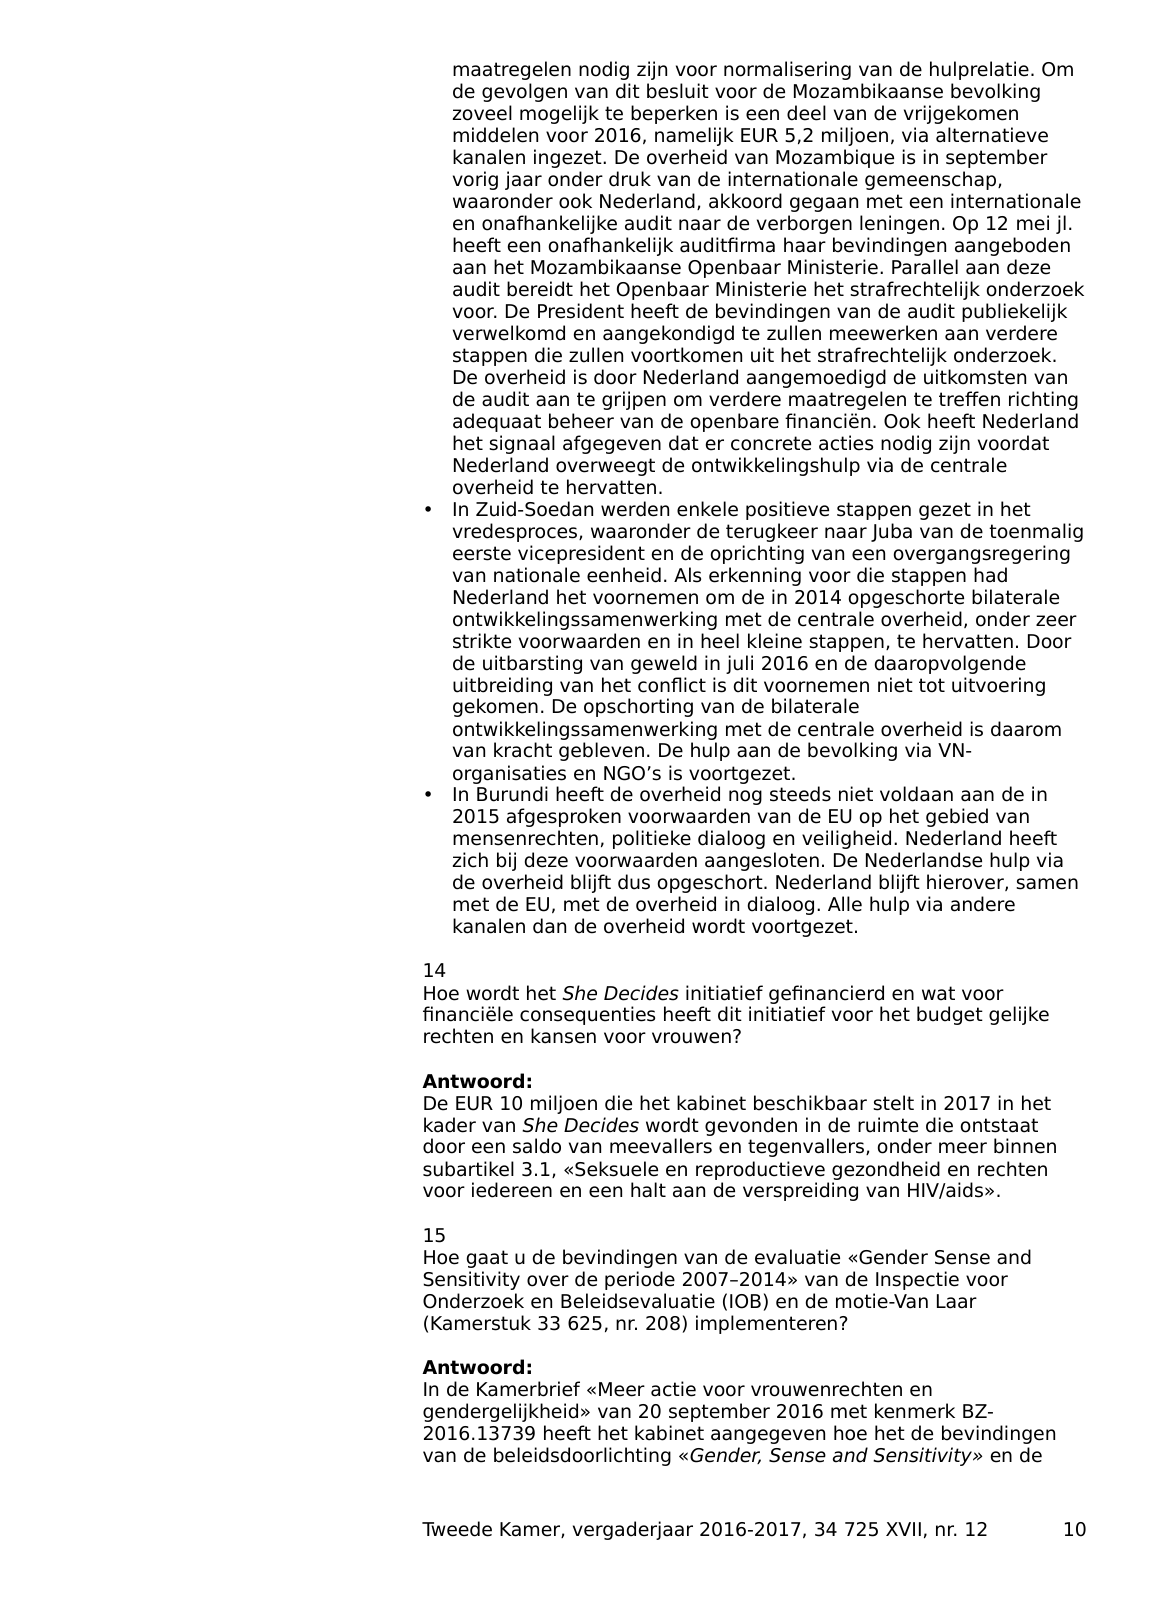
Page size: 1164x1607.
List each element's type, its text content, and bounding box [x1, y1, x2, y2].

text • In Zuid-Soedan werden enkele positieve stappen gezet in het vredesproces, waaronder de terugkeer naar Juba van de toenmalig eerste vicepresident en de oprichting van een overgangsregering van nationale eenheid. Als erkenning voor die stappen had Nederland het voornemen om de in 2014 opgeschorte bilaterale ontwikkelingssamenwerking met de centrale overheid, onder zeer strikte voorwaarden en in heel kleine stappen, te hervatten. Door de uitbarsting van geweld in juli 2016 en de daaropvolgende uitbreiding van het conflict is dit voornemen niet tot uitvoering gekomen. De opschorting van de bilaterale ontwikkelingssamenwerking met de centrale overheid is daarom van kracht gebleven. De hulp aan de bevolking via VN-organisaties en NGO’s is voortgezet. [422, 499, 1087, 784]
text Hoe gaat u de bevindingen van de evaluatie «Gender Sense and Sensitivity over de periode 2007–2014» van de Inspectie voor Onderzoek en Beleidsevaluatie (IOB) en de motie-Van Laar (Kamerstuk 33 625, nr. 208) implementeren? [422, 1247, 1087, 1334]
text 14 [422, 960, 1087, 982]
text 15 [422, 1224, 1087, 1247]
text maatregelen nodig zijn voor normalisering van de hulprelatie. Om de gevolgen van dit besluit voor de Mozambikaanse bevolking zoveel mogelijk te beperken is een deel van de vrijgekomen middelen voor 2016, namelijk EUR 5,2 miljoen, via alternatieve kanalen ingezet. De overheid van Mozambique is in september vorig jaar onder druk van de internationale gemeenschap, waaronder ook Nederland, akkoord gegaan met een internationale en onafhankelijke audit naar de verborgen leningen. Op 12 mei jl. heeft een onafhankelijk auditfirma haar bevindingen aangeboden aan het Mozambikaanse Openbaar Ministerie. Parallel aan deze audit bereidt het Openbaar Ministerie het strafrechtelijk onderzoek voor. De President heeft de bevindingen van de audit publiekelijk verwelkomd en aangekondigd te zullen meewerken aan verdere stappen die zullen voortkomen uit het strafrechtelijk onderzoek. De overheid is door Nederland aangemoedigd de uitkomsten van de audit aan te grijpen om verdere maatregelen te treffen richting adequaat beheer van de openbare financiën. Ook heeft Nederland het signaal afgegeven dat er concrete acties nodig zijn voordat Nederland overweegt de ontwikkelingshulp via de centrale overheid te hervatten. [422, 59, 1087, 499]
text Antwoord: [422, 1071, 1087, 1092]
text Hoe wordt het She Decides initiatief gefinancierd en wat voor financiële consequenties heeft dit initiatief voor het budget gelijke rechten en kansen voor vrouwen? [422, 982, 1087, 1048]
text • In Burundi heeft de overheid nog steeds niet voldaan aan de in 2015 afgesproken voorwaarden van de EU op het gebied van mensenrechten, politieke dialoog en veiligheid. Nederland heeft zich bij deze voorwaarden aangesloten. De Nederlandse hulp via de overheid blijft dus opgeschort. Nederland blijft hierover, samen met de EU, met de overheid in dialoog. Alle hulp via andere kanalen dan de overheid wordt voortgezet. [422, 784, 1087, 938]
text De EUR 10 miljoen die het kabinet beschikbaar stelt in 2017 in het kader van She Decides wordt gevonden in de ruimte die ontstaat door een saldo van meevallers en tegenvallers, onder meer binnen subartikel 3.1, «Seksuele en reproductieve gezondheid en rechten voor iedereen en een halt aan de verspreiding van HIV/aids». [422, 1092, 1087, 1202]
text Antwoord: [422, 1357, 1087, 1379]
text In de Kamerbrief «Meer actie voor vrouwenrechten en gendergelijkheid» van 20 september 2016 met kenmerk BZ-2016.13739 heeft het kabinet aangegeven hoe het de bevindingen van de beleidsdoorlichting «Gender, Sense and Sensitivity» en de [422, 1379, 1087, 1467]
